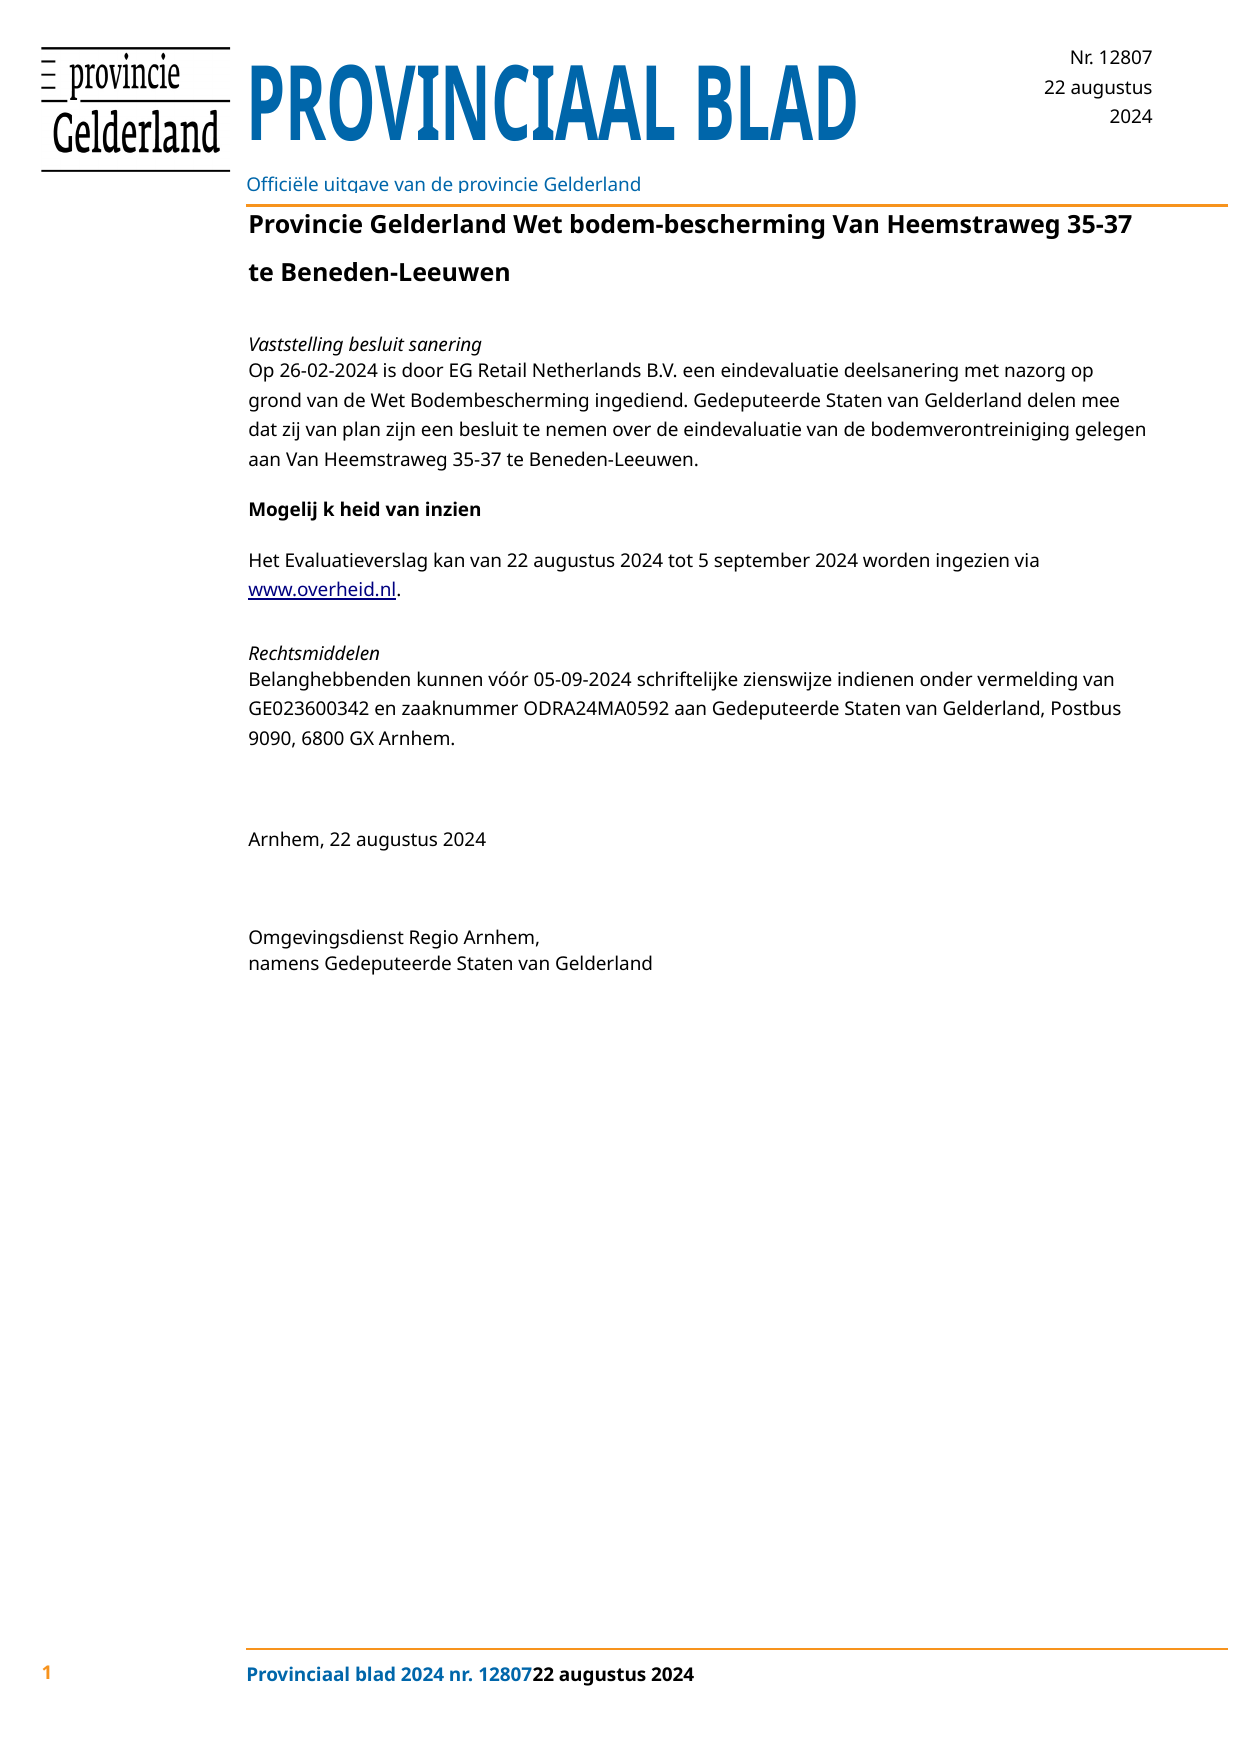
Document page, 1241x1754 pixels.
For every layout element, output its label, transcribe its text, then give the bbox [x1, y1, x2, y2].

text Het Evaluatieverslag kan van 22 augustus 2024 tot 5 september 2024 worden ingezien via www.overheid.nl. [248, 547, 1152, 602]
text Rechtsmiddelen [248, 640, 1152, 666]
text Arnhem, 22 augustus 2024 [248, 826, 1152, 852]
text Provincie Gelderland Wet bodem-bescherming Van Heemstraweg 35-37 te Beneden-Leeuwen [248, 207, 1152, 288]
text Mogelij k heid van inzien [248, 496, 1152, 522]
picture [41, 47, 231, 172]
text Belanghebbenden kunnen vóór 05-09-2024 schriftelijke zienswijze indienen onder vermelding van GE023600342 en zaaknummer ODRA24MA0592 aan Gedeputeerde Staten van Gelderland, Postbus 9090, 6800 GX Arnhem. [248, 666, 1152, 751]
text Omgevingsdienst Regio Arnhem, [248, 924, 1152, 950]
text namens Gedeputeerde Staten van Gelderland [248, 950, 1152, 976]
text Vaststelling besluit sanering [248, 331, 1152, 357]
text Op 26-02-2024 is door EG Retail Netherlands B.V. een eindevaluatie deelsanering met nazorg op grond van de Wet Bodembescherming ingediend. Gedeputeerde Staten van Gelderland delen mee dat zij van plan zijn een besluit te nemen over de eindevaluatie van de bodemverontreiniging gelegen aan Van Heemstraweg 35-37 te Beneden-Leeuwen. [248, 357, 1152, 472]
